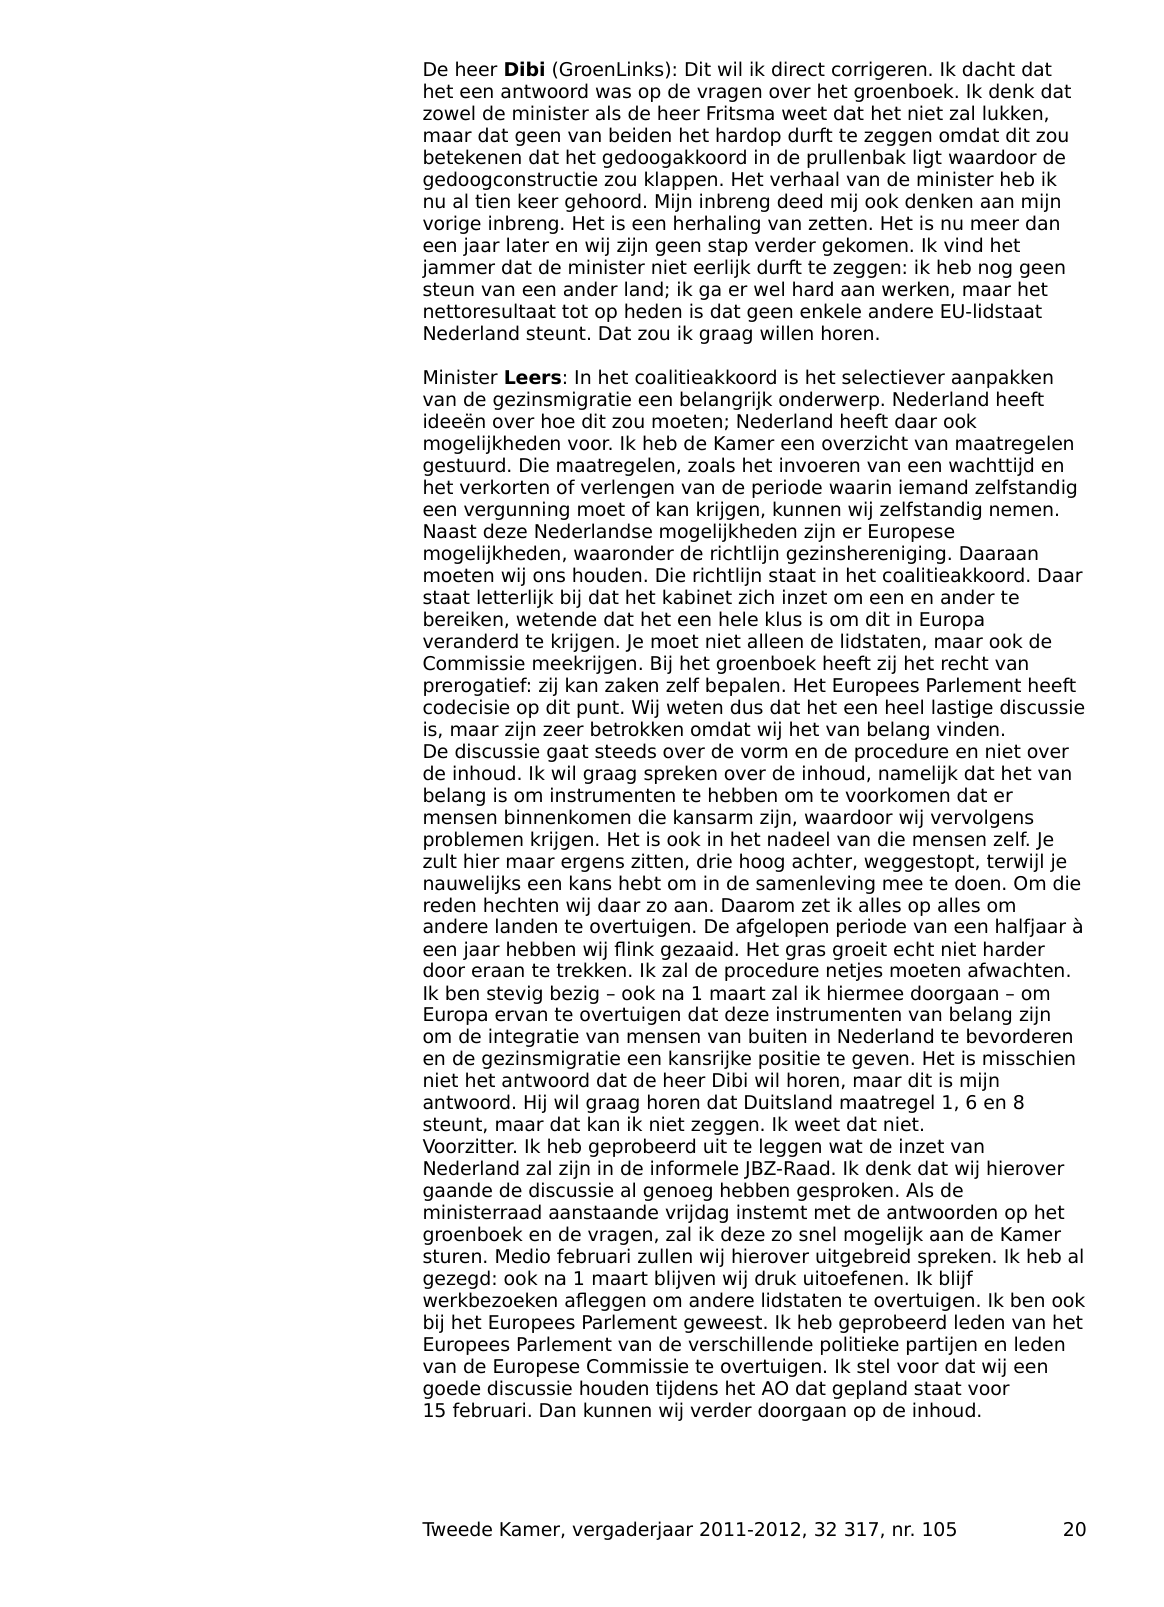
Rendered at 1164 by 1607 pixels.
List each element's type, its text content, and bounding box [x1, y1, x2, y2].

text Voorzitter. Ik heb geprobeerd uit te leggen wat de inzet van Nederland zal zijn in de informele JBZ-Raad. Ik denk dat wij hierover gaande de discussie al genoeg hebben gesproken. Als de ministerraad aanstaande vrijdag instemt met de antwoorden op het groenboek en de vragen, zal ik deze zo snel mogelijk aan de Kamer sturen. Medio februari zullen wij hierover uitgebreid spreken. Ik heb al gezegd: ook na 1 maart blijven wij druk uitoefenen. Ik blijf werkbezoeken afleggen om andere lidstaten te overtuigen. Ik ben ook bij het Europees Parlement geweest. Ik heb geprobeerd leden van het Europees Parlement van de verschillende politieke partijen en leden van de Europese Commissie te overtuigen. Ik stel voor dat wij een goede discussie houden tijdens het AO dat gepland staat voor 15 februari. Dan kunnen wij verder doorgaan op de inhoud. [422, 1136, 1087, 1422]
text Minister Leers: In het coalitieakkoord is het selectiever aanpakken van de gezinsmigratie een belangrijk onderwerp. Nederland heeft ideeën over hoe dit zou moeten; Nederland heeft daar ook mogelijkheden voor. Ik heb de Kamer een overzicht van maatregelen gestuurd. Die maatregelen, zoals het invoeren van een wachttijd en het verkorten of verlengen van de periode waarin iemand zelfstandig een vergunning moet of kan krijgen, kunnen wij zelfstandig nemen. Naast deze Nederlandse mogelijkheden zijn er Europese mogelijkheden, waaronder de richtlijn gezinshereniging. Daaraan moeten wij ons houden. Die richtlijn staat in het coalitieakkoord. Daar staat letterlijk bij dat het kabinet zich inzet om een en ander te bereiken, wetende dat het een hele klus is om dit in Europa veranderd te krijgen. Je moet niet alleen de lidstaten, maar ook de Commissie meekrijgen. Bij het groenboek heeft zij het recht van prerogatief: zij kan zaken zelf bepalen. Het Europees Parlement heeft codecisie op dit punt. Wij weten dus dat het een heel lastige discussie is, maar zijn zeer betrokken omdat wij het van belang vinden. [422, 367, 1087, 741]
text De discussie gaat steeds over de vorm en de procedure en niet over de inhoud. Ik wil graag spreken over de inhoud, namelijk dat het van belang is om instrumenten te hebben om te voorkomen dat er mensen binnenkomen die kansarm zijn, waardoor wij vervolgens problemen krijgen. Het is ook in het nadeel van die mensen zelf. Je zult hier maar ergens zitten, drie hoog achter, weggestopt, terwijl je nauwelijks een kans hebt om in de samenleving mee te doen. Om die reden hechten wij daar zo aan. Daarom zet ik alles op alles om andere landen te overtuigen. De afgelopen periode van een halfjaar à een jaar hebben wij flink gezaaid. Het gras groeit echt niet harder door eraan te trekken. Ik zal de procedure netjes moeten afwachten. Ik ben stevig bezig – ook na 1 maart zal ik hiermee doorgaan – om Europa ervan te overtuigen dat deze instrumenten van belang zijn om de integratie van mensen van buiten in Nederland te bevorderen en de gezinsmigratie een kansrijke positie te geven. Het is misschien niet het antwoord dat de heer Dibi wil horen, maar dit is mijn antwoord. Hij wil graag horen dat Duitsland maatregel 1, 6 en 8 steunt, maar dat kan ik niet zeggen. Ik weet dat niet. [422, 741, 1087, 1136]
text De heer Dibi (GroenLinks): Dit wil ik direct corrigeren. Ik dacht dat het een antwoord was op de vragen over het groenboek. Ik denk dat zowel de minister als de heer Fritsma weet dat het niet zal lukken, maar dat geen van beiden het hardop durft te zeggen omdat dit zou betekenen dat het gedoogakkoord in de prullenbak ligt waardoor de gedoogconstructie zou klappen. Het verhaal van de minister heb ik nu al tien keer gehoord. Mijn inbreng deed mij ook denken aan mijn vorige inbreng. Het is een herhaling van zetten. Het is nu meer dan een jaar later en wij zijn geen stap verder gekomen. Ik vind het jammer dat de minister niet eerlijk durft te zeggen: ik heb nog geen steun van een ander land; ik ga er wel hard aan werken, maar het nettoresultaat tot op heden is dat geen enkele andere EU-lidstaat Nederland steunt. Dat zou ik graag willen horen. [422, 59, 1087, 345]
